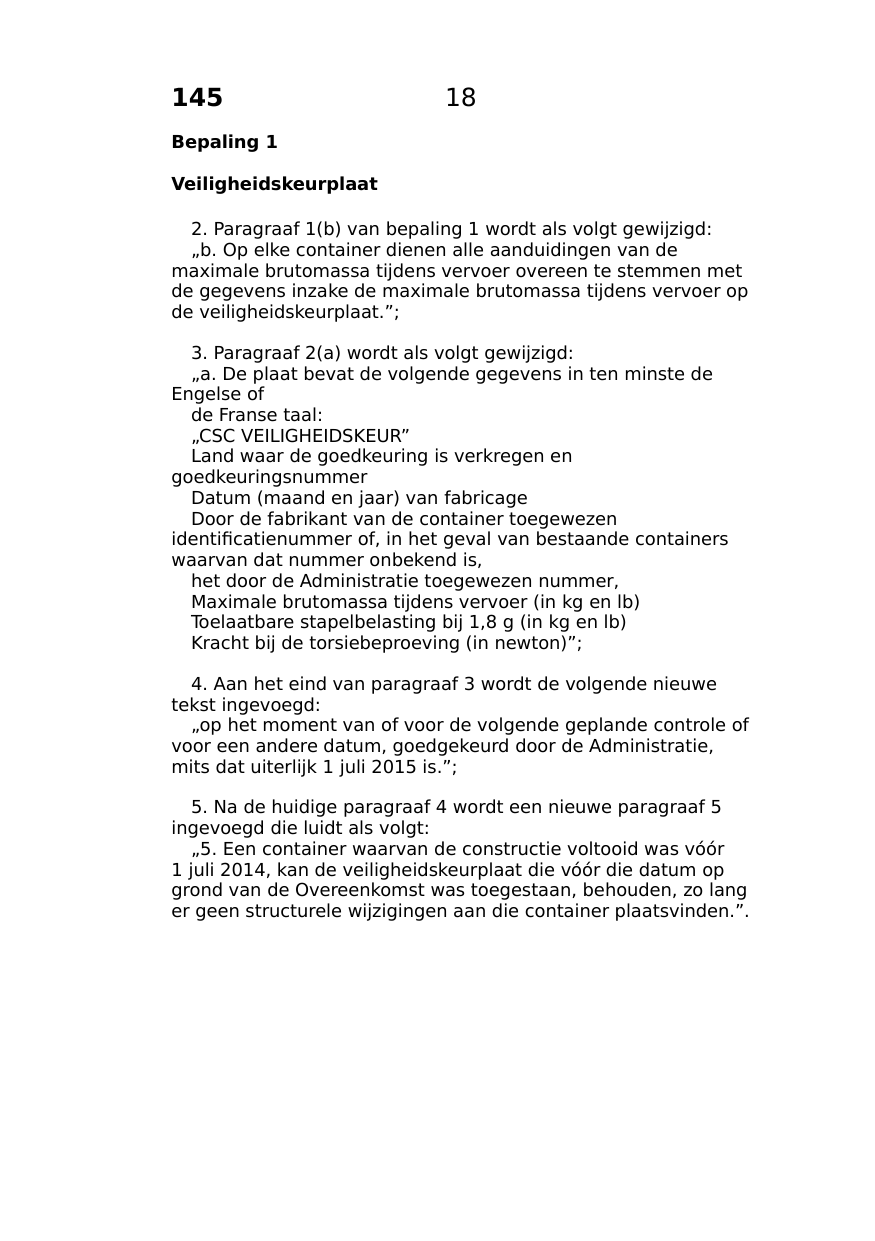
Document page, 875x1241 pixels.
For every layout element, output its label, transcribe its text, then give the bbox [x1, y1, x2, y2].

text Maximale brutomassa tijdens vervoer (in kg en lb) [171, 591, 756, 612]
text „b. Op elke container dienen alle aanduidingen van de maximale brutomassa tijdens vervoer overeen te stemmen met de gegevens inzake de maximale brutomassa tijdens vervoer op de veiligheidskeurplaat.”; [171, 240, 756, 323]
text Toelaatbare stapelbelasting bij 1,8 g (in kg en lb) [171, 612, 756, 633]
subtitle Bepaling 1 Veiligheidskeurplaat [171, 132, 756, 194]
text de Franse taal: [171, 405, 756, 426]
text 4. Aan het eind van paragraaf 3 wordt de volgende nieuwe tekst ingevoegd: [171, 674, 756, 715]
text 2. Paragraaf 1(b) van bepaling 1 wordt als volgt gewijzigd: [171, 219, 756, 240]
text 5. Na de huidige paragraaf 4 wordt een nieuwe paragraaf 5 ingevoegd die luidt als volgt: [171, 797, 756, 839]
text „op het moment van of voor de volgende geplande controle of voor een andere datum, goedgekeurd door de Administratie, mits dat uiterlijk 1 juli 2015 is.”; [171, 715, 756, 777]
text Land waar de goedkeuring is verkregen en goedkeuringsnummer [171, 446, 756, 488]
text Datum (maand en jaar) van fabricage [171, 488, 756, 508]
text Door de fabrikant van de container toegewezen identificatienummer of, in het geval van bestaande containers waarvan dat nummer onbekend is, [171, 508, 756, 571]
text het door de Administratie toegewezen nummer, [171, 571, 756, 591]
text „CSC VEILIGHEIDSKEUR” [171, 426, 756, 446]
text 3. Paragraaf 2(a) wordt als volgt gewijzigd: [171, 343, 756, 363]
text „a. De plaat bevat de volgende gegevens in ten minste de Engelse of [171, 363, 756, 405]
text „5. Een container waarvan de constructie voltooid was vóór 1 juli 2014, kan de veiligheidskeurplaat die vóór die datum op grond van de Overeenkomst was toegestaan, behouden, zo lang er geen structurele wijzigingen aan die container plaatsvinden.”. [171, 839, 756, 922]
text Kracht bij de torsiebeproeving (in newton)”; [171, 633, 756, 654]
